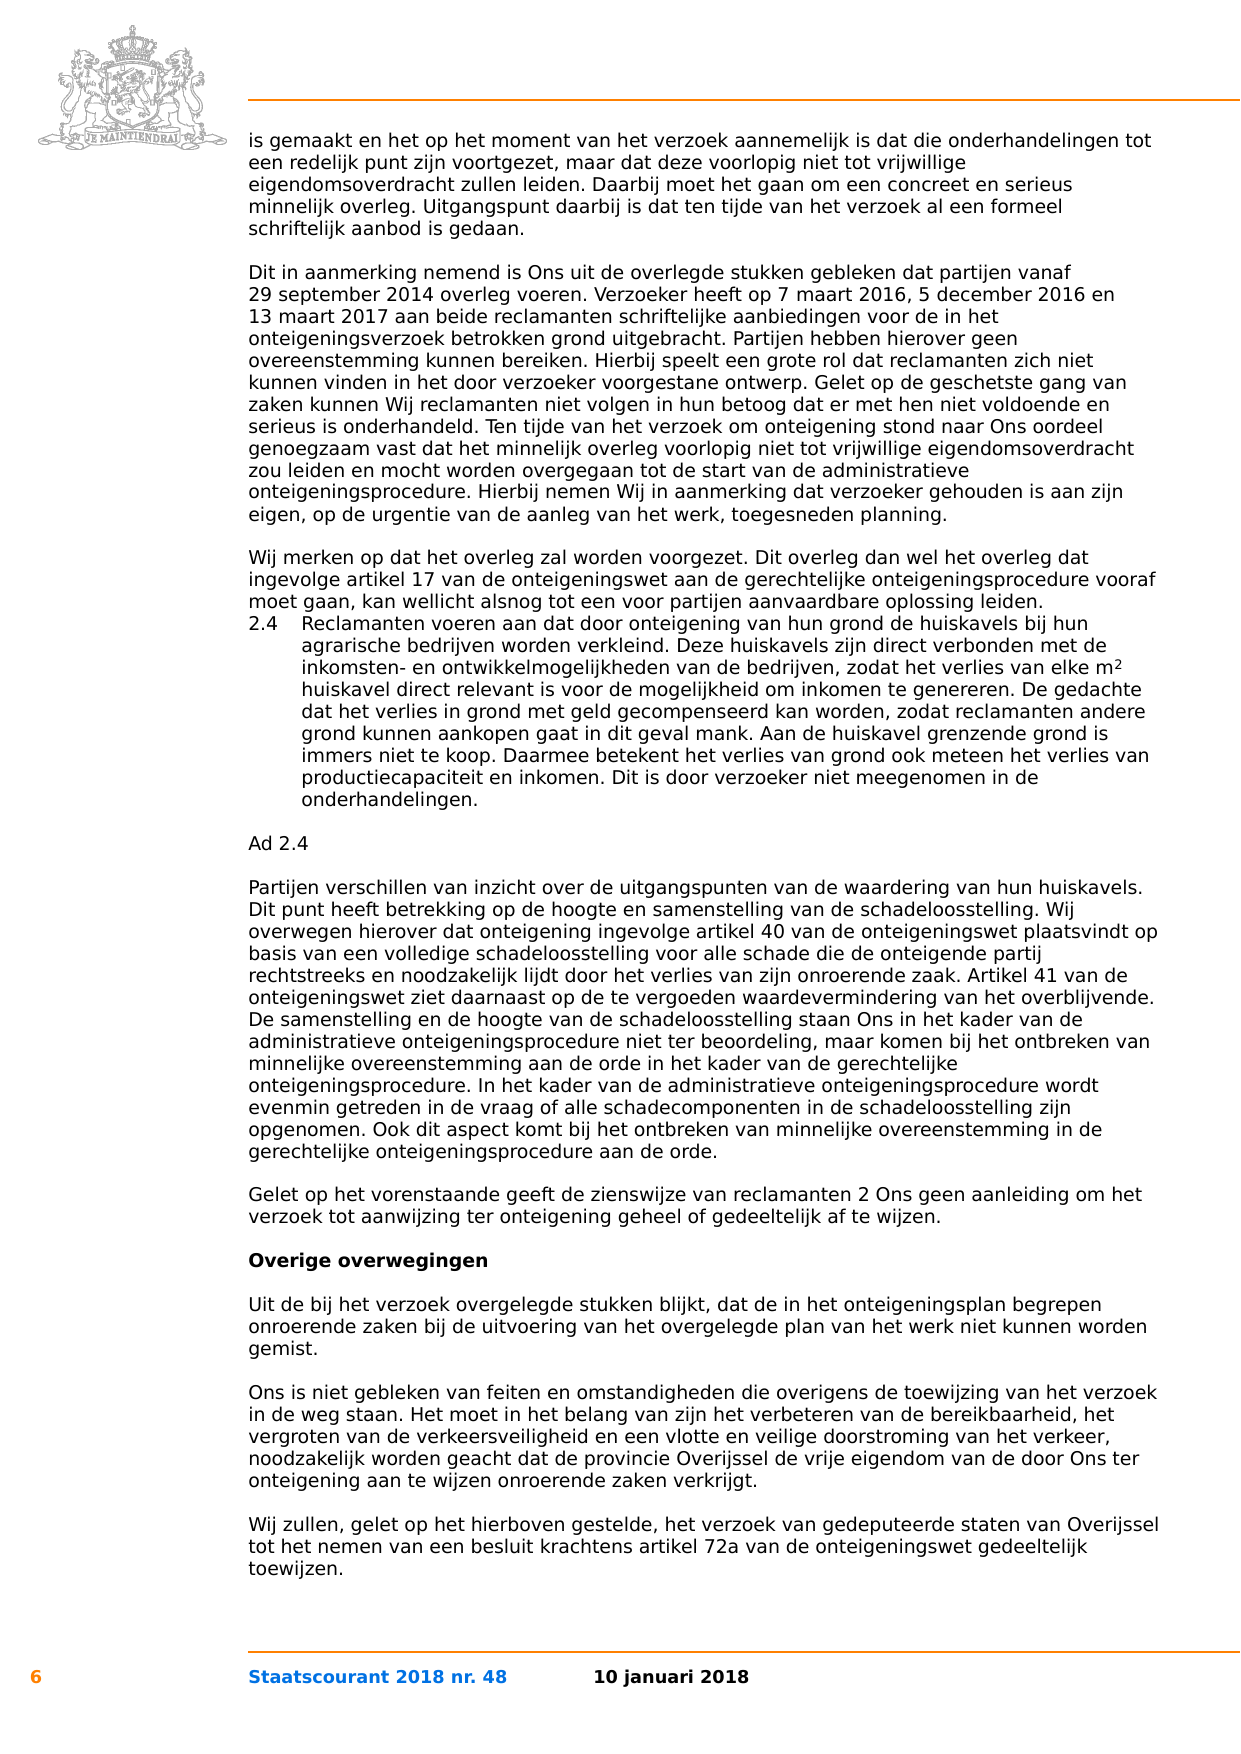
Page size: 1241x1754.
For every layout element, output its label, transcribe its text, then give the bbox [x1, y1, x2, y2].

text is gemaakt en het op het moment van het verzoek aannemelijk is dat die onderhandelingen tot een redelijk punt zijn voortgezet, maar dat deze voorlopig niet tot vrijwillige eigendomsoverdracht zullen leiden. Daarbij moet het gaan om een concreet en serieus minnelijk overleg. Uitgangspunt daarbij is dat ten tijde van het verzoek al een formeel schriftelijk aanbod is gedaan. [248, 130, 1163, 240]
text Gelet op het vorenstaande geeft de zienswijze van reclamanten 2 Ons geen aanleiding om het verzoek tot aanwijzing ter onteigening geheel of gedeeltelijk af te wijzen. [248, 1184, 1163, 1228]
subtitle Overige overwegingen [248, 1250, 1163, 1272]
text Wij merken op dat het overleg zal worden voorgezet. Dit overleg dan wel het overleg dat ingevolge artikel 17 van de onteigeningswet aan de gerechtelijke onteigeningsprocedure vooraf moet gaan, kan wellicht alsnog tot een voor partijen aanvaardbare oplossing leiden. [248, 547, 1163, 613]
text 2.4 Reclamanten voeren aan dat door onteigening van hun grond de huiskavels bij hun agrarische bedrijven worden verkleind. Deze huiskavels zijn direct verbonden met de inkomsten- en ontwikkelmogelijkheden van de bedrijven, zodat het verlies van elke m2 huiskavel direct relevant is voor de mogelijkheid om inkomen te genereren. De gedachte dat het verlies in grond met geld gecompenseerd kan worden, zodat reclamanten andere grond kunnen aankopen gaat in dit geval mank. Aan de huiskavel grenzende grond is immers niet te koop. Daarmee betekent het verlies van grond ook meteen het verlies van productiecapaciteit en inkomen. Dit is door verzoeker niet meegenomen in de onderhandelingen. [248, 613, 1163, 811]
text Partijen verschillen van inzicht over de uitgangspunten van de waardering van hun huiskavels. Dit punt heeft betrekking op de hoogte en samenstelling van de schadeloosstelling. Wij overwegen hierover dat onteigening ingevolge artikel 40 van de onteigeningswet plaatsvindt op basis van een volledige schadeloosstelling voor alle schade die de onteigende partij rechtstreeks en noodzakelijk lijdt door het verlies van zijn onroerende zaak. Artikel 41 van de onteigeningswet ziet daarnaast op de te vergoeden waardevermindering van het overblijvende. De samenstelling en de hoogte van de schadeloosstelling staan Ons in het kader van de administratieve onteigeningsprocedure niet ter beoordeling, maar komen bij het ontbreken van minnelijke overeenstemming aan de orde in het kader van de gerechtelijke onteigeningsprocedure. In het kader van de administratieve onteigeningsprocedure wordt evenmin getreden in de vraag of alle schadecomponenten in de schadeloosstelling zijn opgenomen. Ook dit aspect komt bij het ontbreken van minnelijke overeenstemming in de gerechtelijke onteigeningsprocedure aan de orde. [248, 877, 1163, 1162]
text Wij zullen, gelet op het hierboven gestelde, het verzoek van gedeputeerde staten van Overijssel tot het nemen van een besluit krachtens artikel 72a van de onteigeningswet gedeeltelijk toewijzen. [248, 1514, 1163, 1579]
text Dit in aanmerking nemend is Ons uit de overlegde stukken gebleken dat partijen vanaf 29 september 2014 overleg voeren. Verzoeker heeft op 7 maart 2016, 5 december 2016 en 13 maart 2017 aan beide reclamanten schriftelijke aanbiedingen voor de in het onteigeningsverzoek betrokken grond uitgebracht. Partijen hebben hierover geen overeenstemming kunnen bereiken. Hierbij speelt een grote rol dat reclamanten zich niet kunnen vinden in het door verzoeker voorgestane ontwerp. Gelet op de geschetste gang van zaken kunnen Wij reclamanten niet volgen in hun betoog dat er met hen niet voldoende en serieus is onderhandeld. Ten tijde van het verzoek om onteigening stond naar Ons oordeel genoegzaam vast dat het minnelijk overleg voorlopig niet tot vrijwillige eigendomsoverdracht zou leiden en mocht worden overgegaan tot de start van de administratieve onteigeningsprocedure. Hierbij nemen Wij in aanmerking dat verzoeker gehouden is aan zijn eigen, op de urgentie van de aanleg van het werk, toegesneden planning. [248, 262, 1163, 525]
text Ad 2.4 [248, 833, 1163, 855]
text Ons is niet gebleken van feiten en omstandigheden die overigens de toewijzing van het verzoek in de weg staan. Het moet in het belang van zijn het verbeteren van de bereikbaarheid, het vergroten van de verkeersveiligheid en een vlotte en veilige doorstroming van het verkeer, noodzakelijk worden geacht dat de provincie Overijssel de vrije eigendom van de door Ons ter onteigening aan te wijzen onroerende zaken verkrijgt. [248, 1382, 1163, 1492]
picture [38, 25, 227, 150]
text Uit de bij het verzoek overgelegde stukken blijkt, dat de in het onteigeningsplan begrepen onroerende zaken bij de uitvoering van het overgelegde plan van het werk niet kunnen worden gemist. [248, 1294, 1163, 1360]
